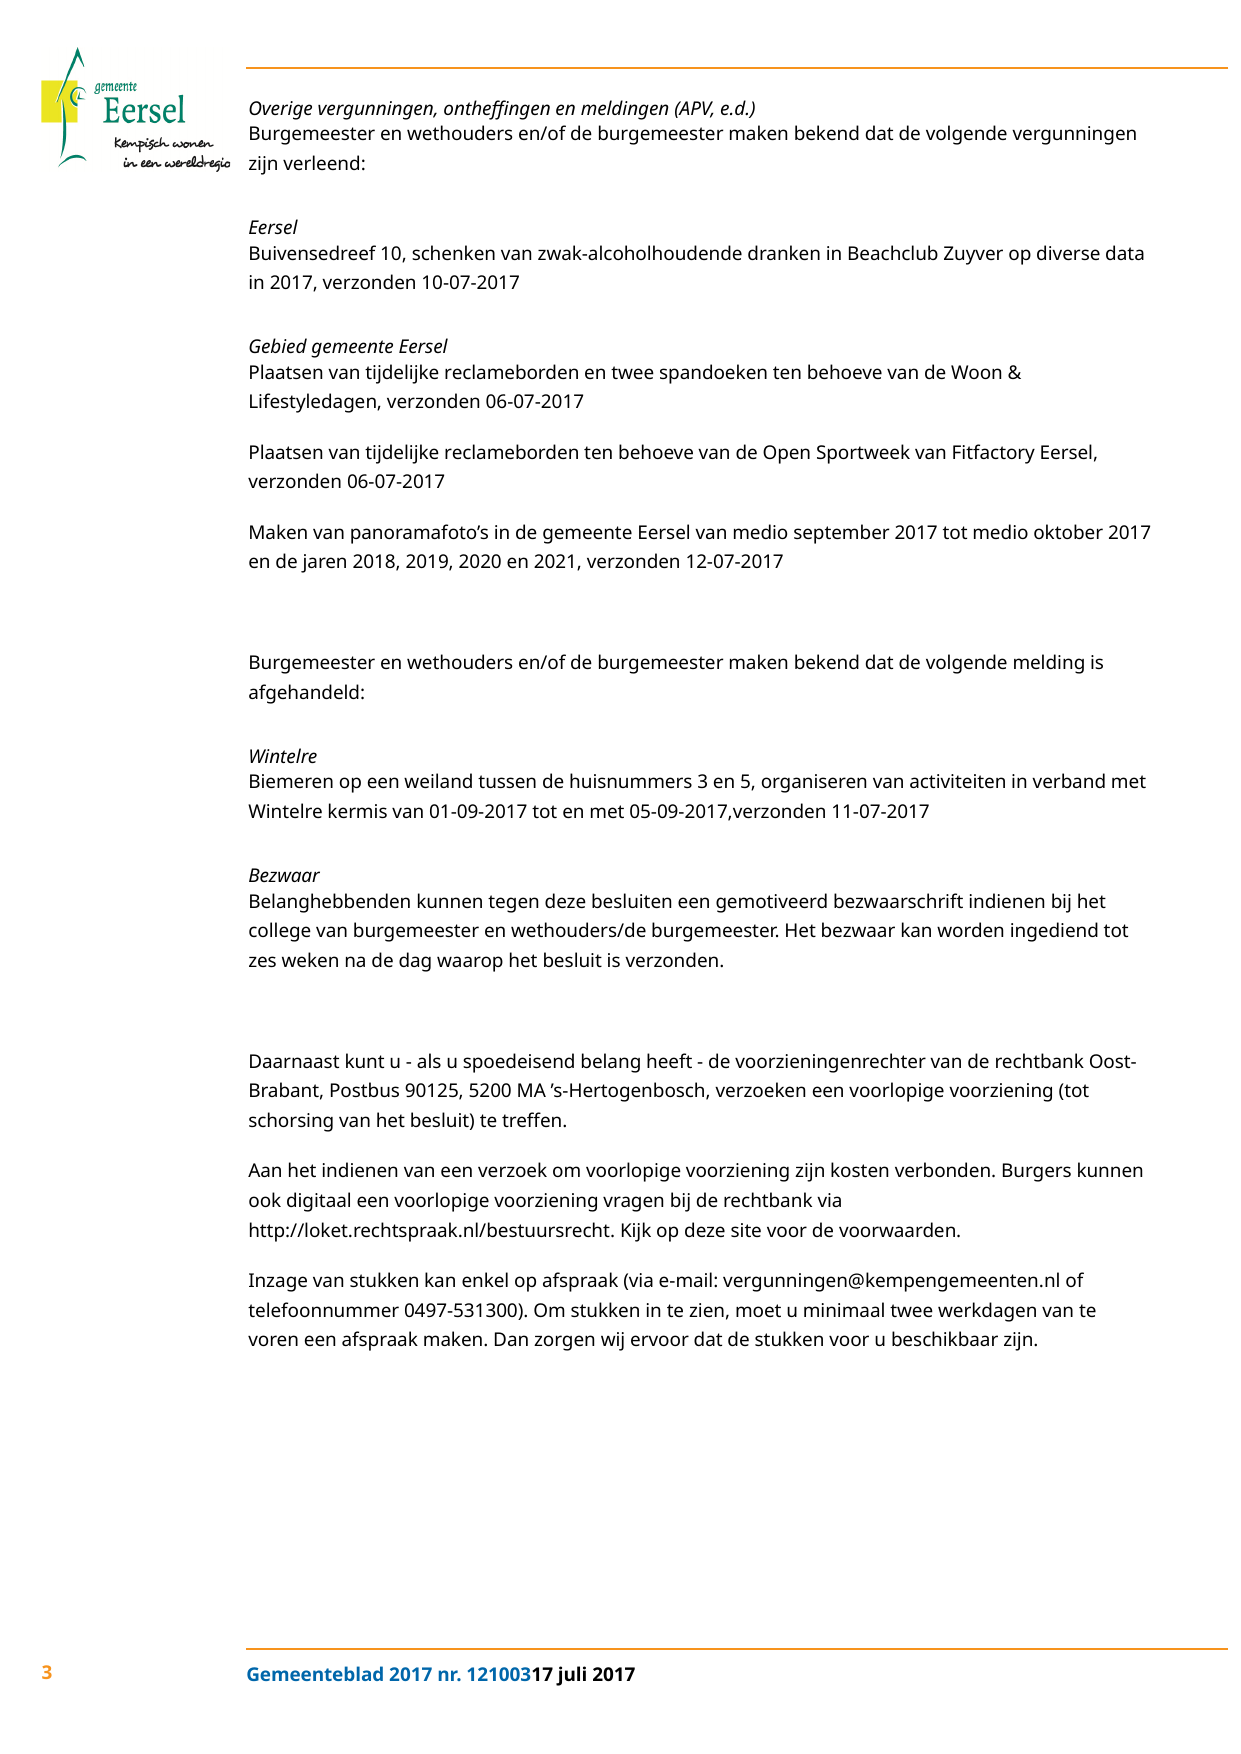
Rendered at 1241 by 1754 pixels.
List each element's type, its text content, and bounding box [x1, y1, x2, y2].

text Wintelre [248, 743, 1152, 769]
text Buivensedreef 10, schenken van zwak-alcoholhoudende dranken in Beachclub Zuyver op diverse data in 2017, verzonden 10-07-2017 [248, 240, 1152, 295]
text Plaatsen van tijdelijke reclameborden ten behoeve van de Open Sportweek van Fitfactory Eersel, verzonden 06-07-2017 [248, 439, 1152, 494]
text Overige vergunningen, ontheffingen en meldingen (APV, e.d.) [248, 95, 1152, 121]
text Eersel [248, 214, 1152, 240]
text Gebied gemeente Eersel [248, 333, 1152, 359]
picture [41, 47, 231, 172]
text Biemeren op een weiland tussen de huisnummers 3 en 5, organiseren van activiteiten in verband met Wintelre kermis van 01-09-2017 tot en met 05-09-2017,verzonden 11-07-2017 [248, 769, 1152, 824]
text Aan het indienen van een verzoek om voorlopige voorziening zijn kosten verbonden. Burgers kunnen ook digitaal een voorlopige voorziening vragen bij de rechtbank via http://loket.rechtspraak.nl/bestuursrecht. Kijk op deze site voor de voorwaarden. [248, 1158, 1152, 1242]
text Plaatsen van tijdelijke reclameborden en twee spandoeken ten behoeve van de Woon & Lifestyledagen, verzonden 06-07-2017 [248, 359, 1152, 414]
text Belanghebbenden kunnen tegen deze besluiten een gemotiveerd bezwaarschrift indienen bij het college van burgemeester en wethouders/de burgemeester. Het bezwaar kan worden ingediend tot zes weken na de dag waarop het besluit is verzonden. [248, 888, 1152, 973]
text Maken van panoramafoto’s in de gemeente Eersel van medio september 2017 tot medio oktober 2017 en de jaren 2018, 2019, 2020 en 2021, verzonden 12-07-2017 [248, 519, 1152, 574]
text Burgemeester en wethouders en/of de burgemeester maken bekend dat de volgende vergunningen zijn verleend: [248, 121, 1152, 176]
text Inzage van stukken kan enkel op afspraak (via e-mail: vergunningen@kempengemeenten.nl of telefoonnummer 0497-531300). Om stukken in te zien, moet u minimaal twee werkdagen van te voren een afspraak maken. Dan zorgen wij ervoor dat de stukken voor u beschikbaar zijn. [248, 1267, 1152, 1352]
text Bezwaar [248, 862, 1152, 888]
text Daarnaast kunt u - als u spoedeisend belang heeft - de voorzieningenrechter van de rechtbank Oost-Brabant, Postbus 90125, 5200 MA ’s-Hertogenbosch, verzoeken een voorlopige voorziening (tot schorsing van het besluit) te treffen. [248, 1048, 1152, 1133]
text Burgemeester en wethouders en/of de burgemeester maken bekend dat de volgende melding is afgehandeld: [248, 649, 1152, 705]
